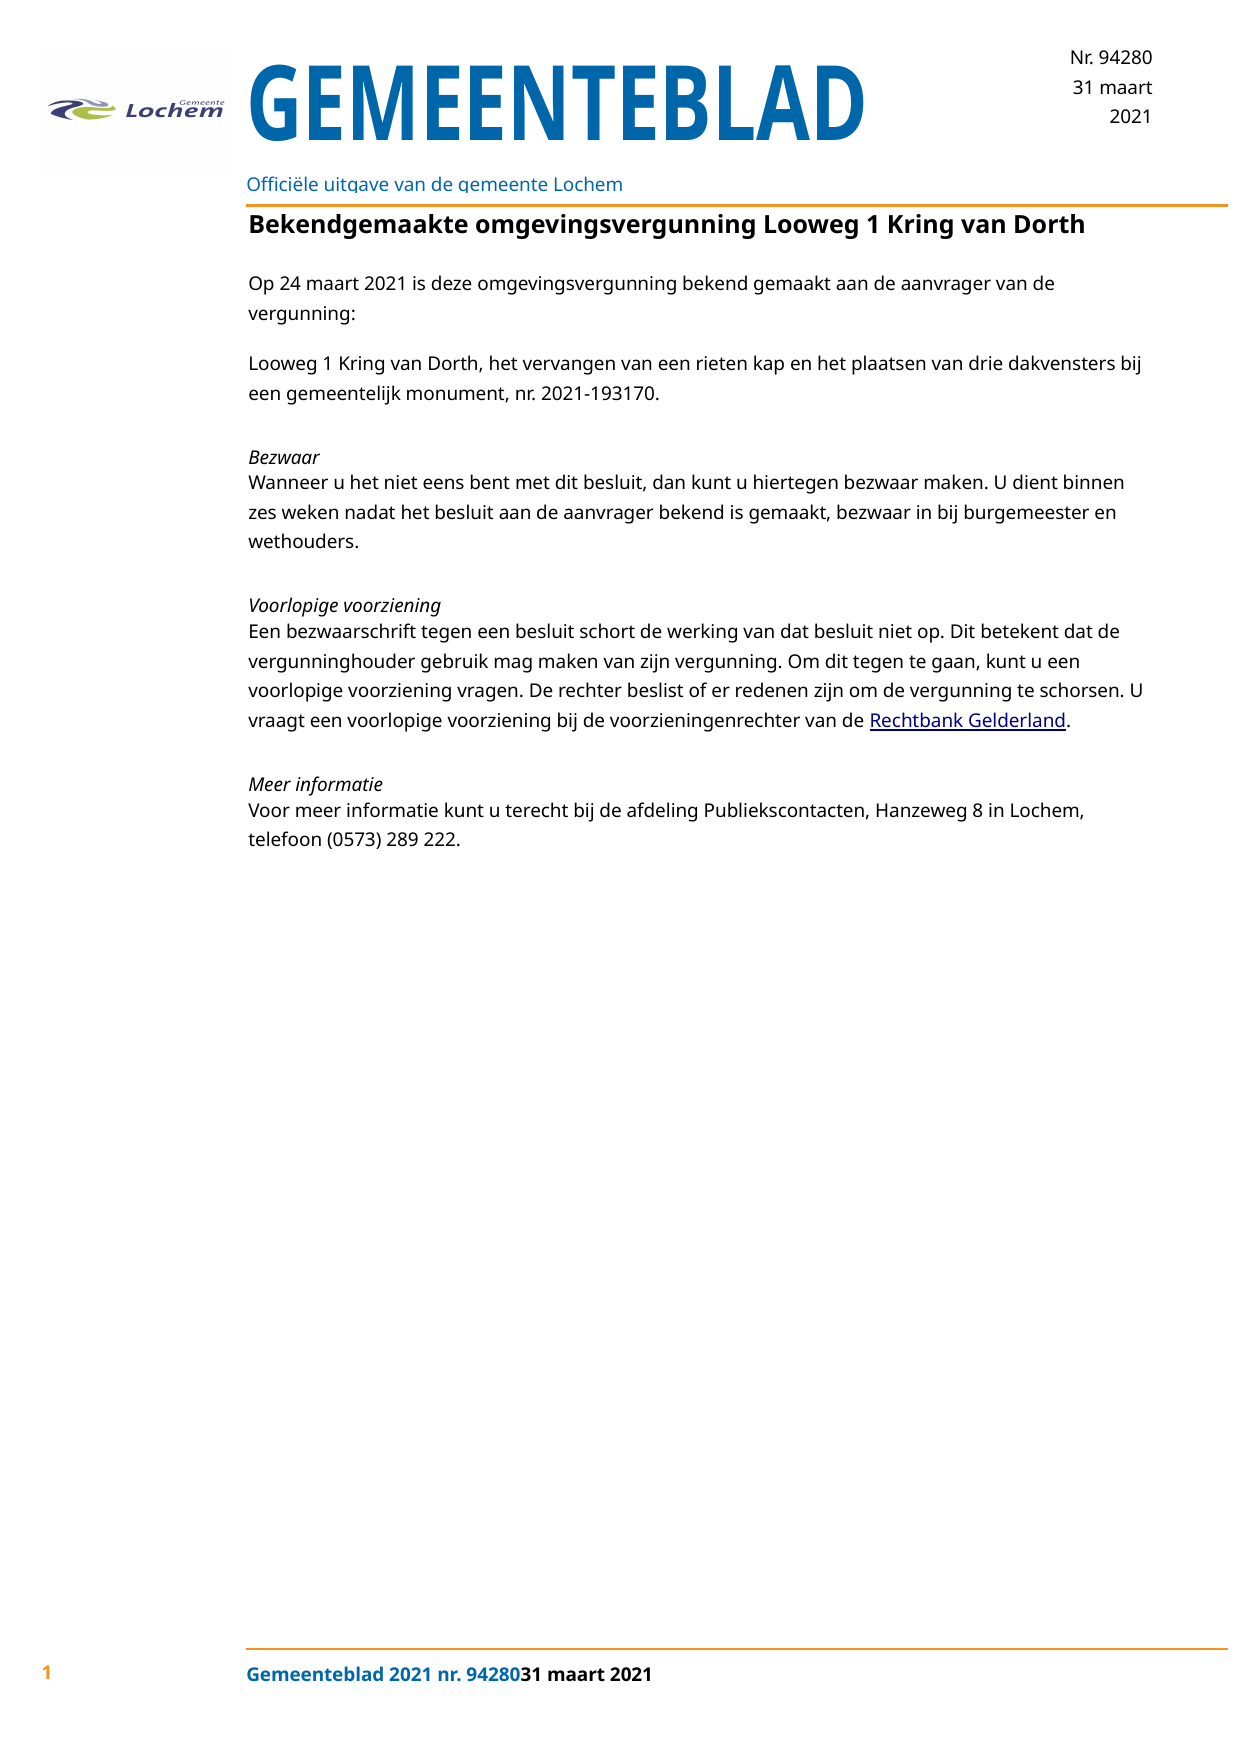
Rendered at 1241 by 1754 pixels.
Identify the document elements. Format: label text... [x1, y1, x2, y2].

text Wanneer u het niet eens bent met dit besluit, dan kunt u hiertegen bezwaar maken. U dient binnen zes weken nadat het besluit aan de aanvrager bekend is gemaakt, bezwaar in bij burgemeester en wethouders. [248, 469, 1152, 554]
text Meer informatie [248, 771, 1152, 797]
picture [41, 47, 231, 172]
text Op 24 maart 2021 is deze omgevingsvergunning bekend gemaakt aan de aanvrager van de vergunning: [248, 270, 1152, 326]
text Looweg 1 Kring van Dorth, het vervangen van een rieten kap en het plaatsen van drie dakvensters bij een gemeentelijk monument, nr. 2021-193170. [248, 350, 1152, 406]
text Een bezwaarschrift tegen een besluit schort de werking van dat besluit niet op. Dit betekent dat de vergunninghouder gebruik mag maken van zijn vergunning. Om dit tegen te gaan, kunt u een voorlopige voorziening vragen. De rechter beslist of er redenen zijn om de vergunning te schorsen. U vraagt een voorlopige voorziening bij de voorzieningenrechter van de Rechtbank Gelderland. [248, 618, 1152, 733]
text Voor meer informatie kunt u terecht bij de afdeling Publiekscontacten, Hanzeweg 8 in Lochem, telefoon (0573) 289 222. [248, 797, 1152, 852]
text Voorlopige voorziening [248, 593, 1152, 618]
text Bekendgemaakte omgevingsvergunning Looweg 1 Kring van Dorth [248, 207, 1152, 241]
text Bezwaar [248, 444, 1152, 469]
